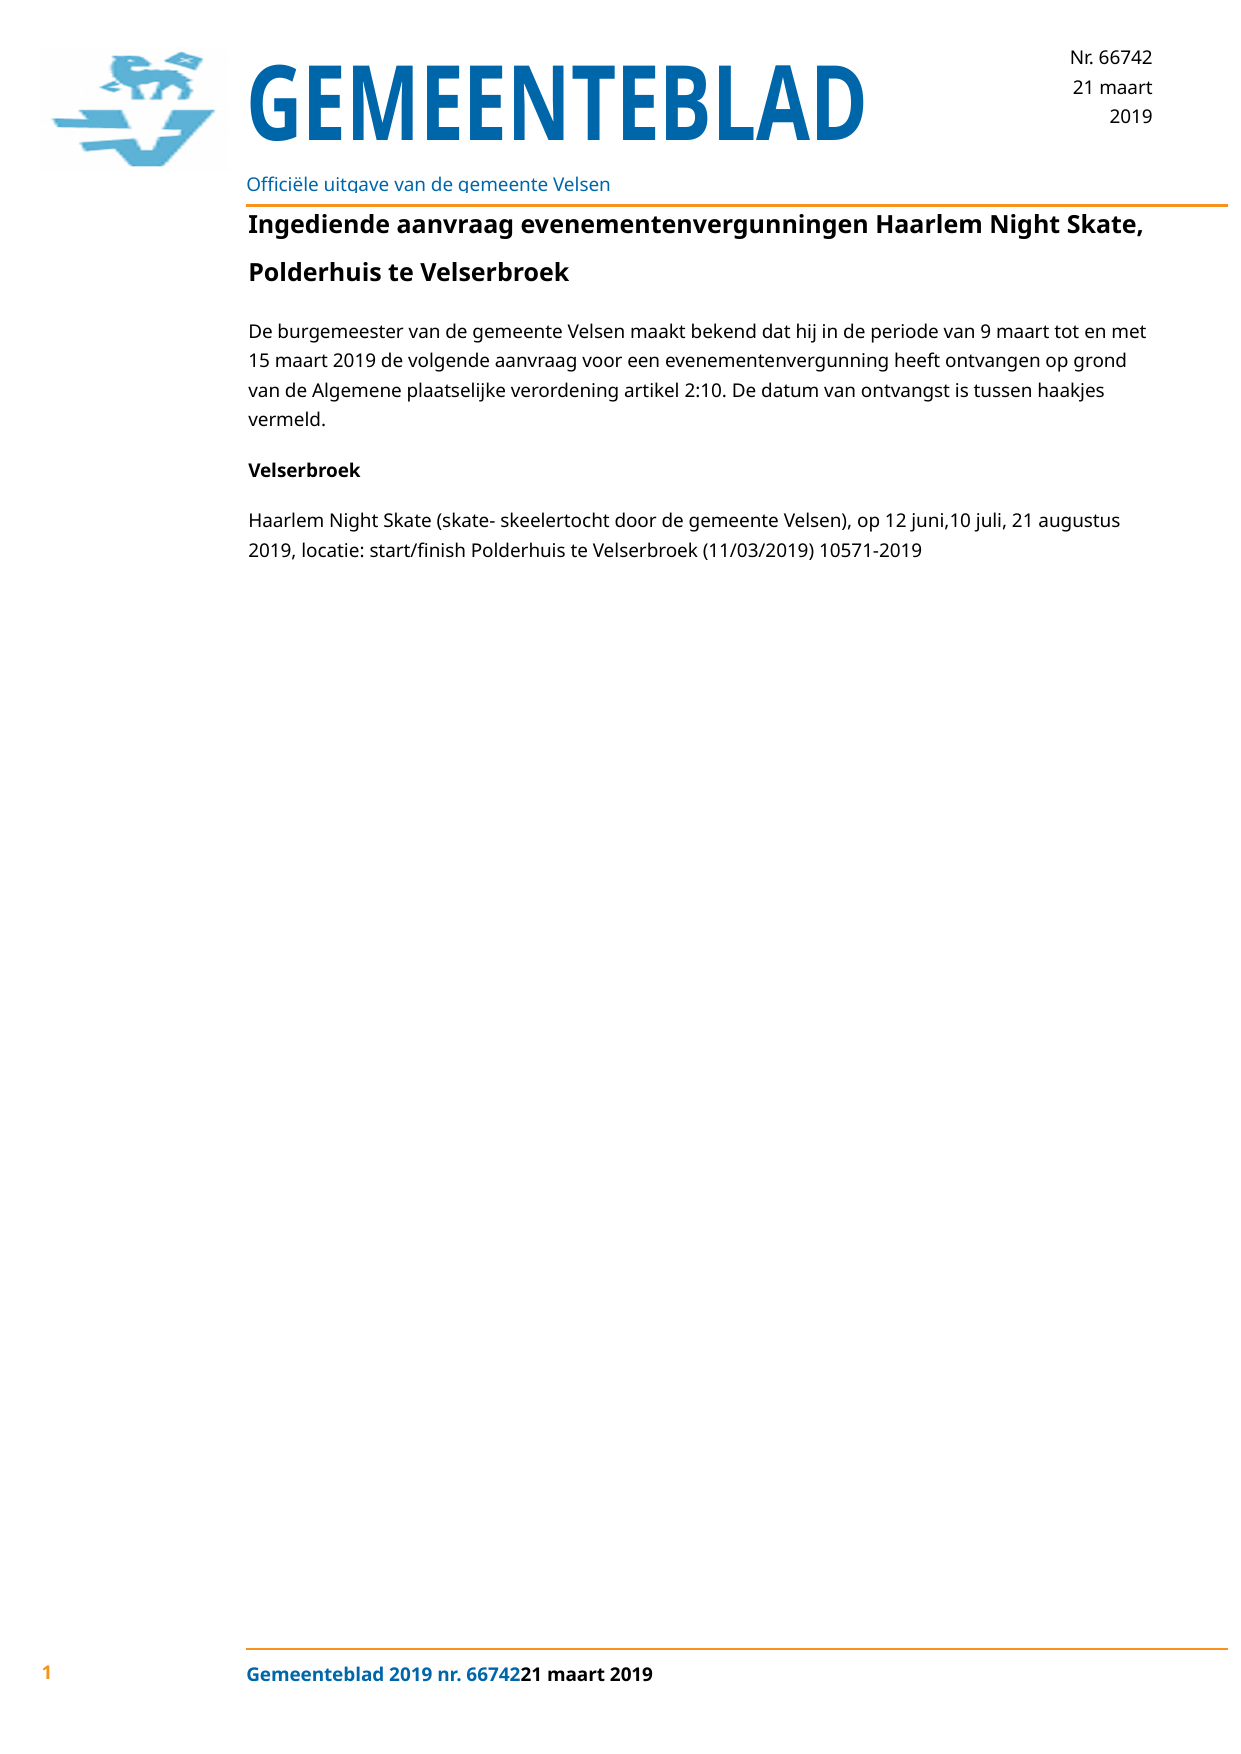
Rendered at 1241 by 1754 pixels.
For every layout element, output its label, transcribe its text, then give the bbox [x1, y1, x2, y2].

text Ingediende aanvraag evenementenvergunningen Haarlem Night Skate, Polderhuis te Velserbroek [248, 207, 1152, 288]
text Haarlem Night Skate (skate- skeelertocht door de gemeente Velsen), op 12 juni,10 juli, 21 augustus 2019, locatie: start/finish Polderhuis te Velserbroek (11/03/2019) 10571-2019 [248, 507, 1152, 563]
text De burgemeester van de gemeente Velsen maakt bekend dat hij in de periode van 9 maart tot en met 15 maart 2019 de volgende aanvraag voor een evenementenvergunning heeft ontvangen op grond van de Algemene plaatselijke verordening artikel 2:10. De datum van ontvangst is tussen haakjes vermeld. [248, 318, 1152, 432]
text Velserbroek [248, 457, 1152, 483]
picture [41, 47, 231, 172]
